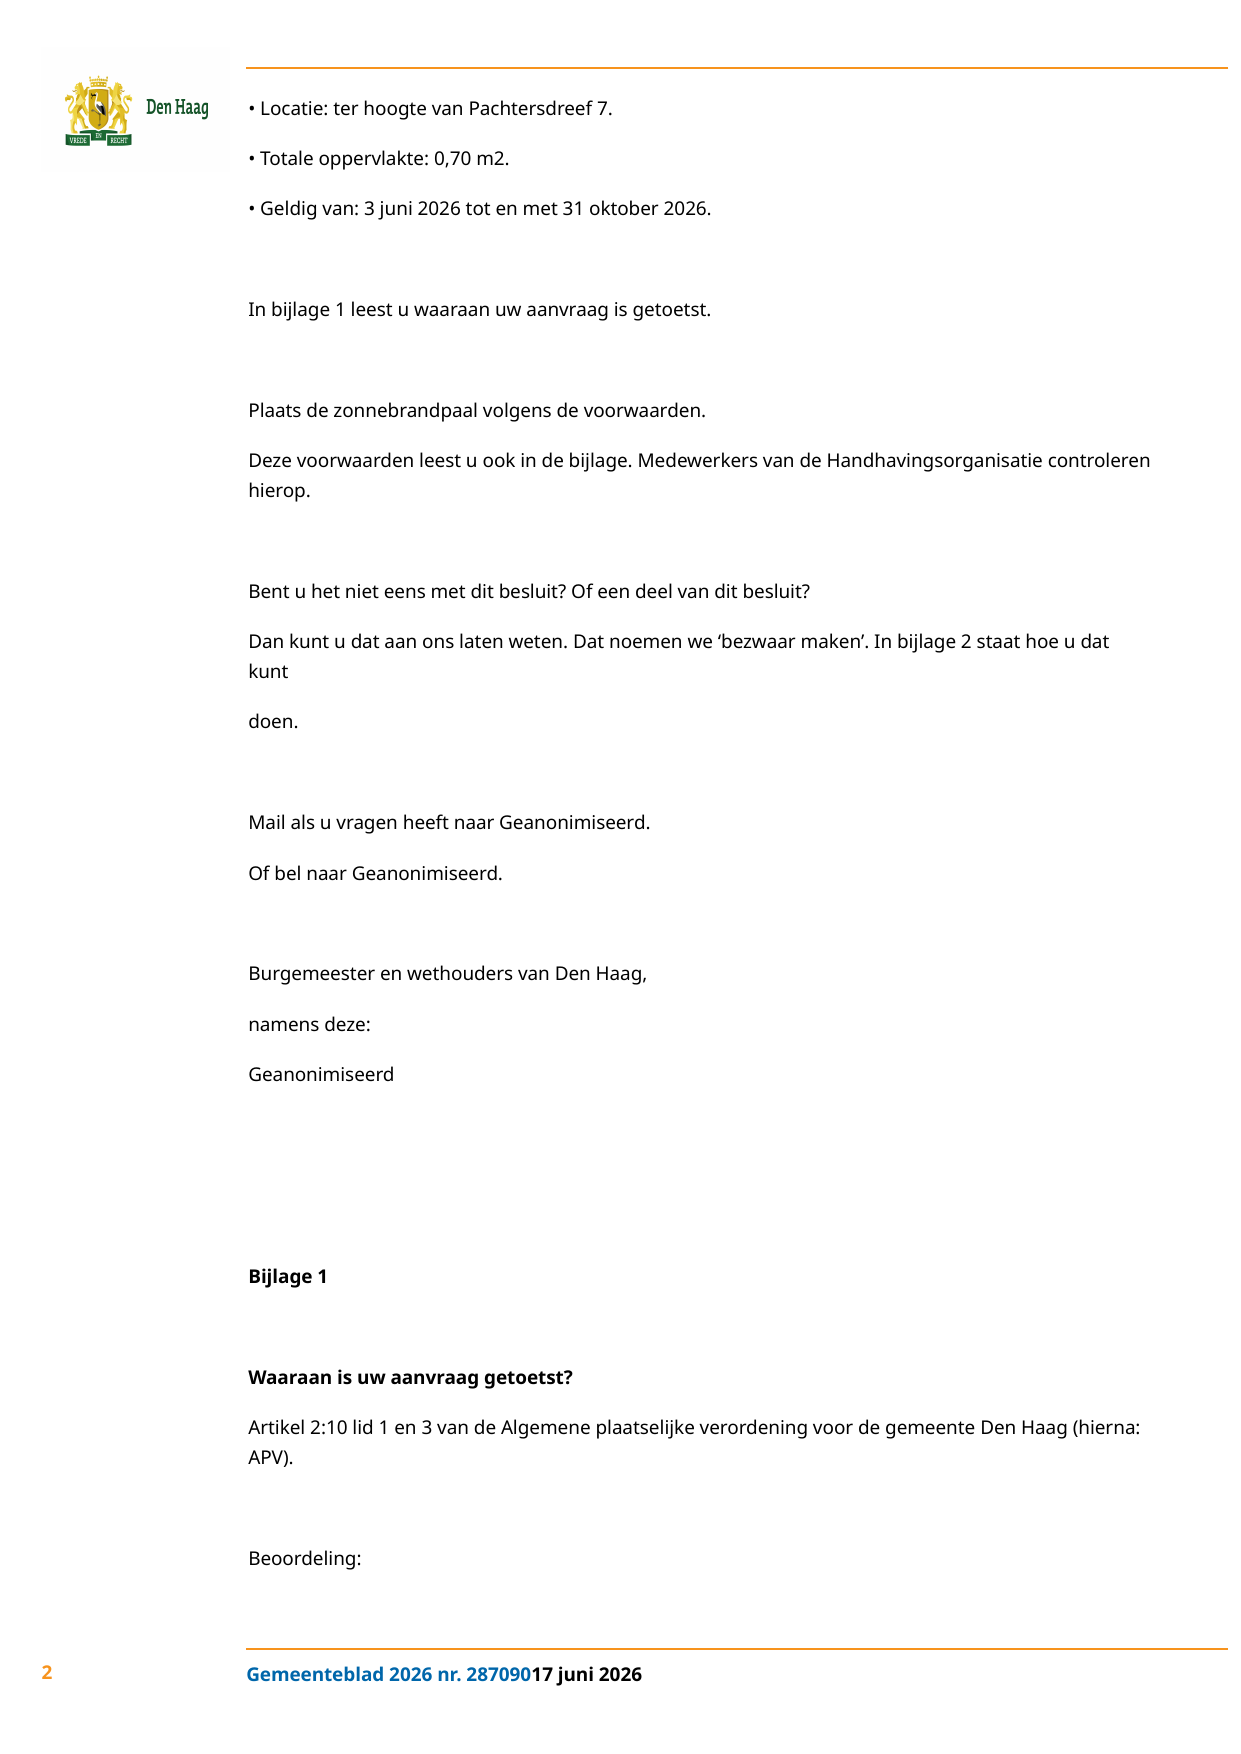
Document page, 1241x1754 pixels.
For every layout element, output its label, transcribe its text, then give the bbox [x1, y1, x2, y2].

text Geanonimiseerd [248, 1061, 1152, 1087]
text • Totale oppervlakte: 0,70 m2. [248, 145, 1152, 171]
text Artikel 2:10 lid 1 en 3 van de Algemene plaatselijke verordening voor de gemeente Den Haag (hierna: APV). [248, 1414, 1152, 1470]
text doen. [248, 708, 1152, 734]
text • Geldig van: 3 juni 2026 tot en met 31 oktober 2026. [248, 196, 1152, 221]
text Dan kunt u dat aan ons laten weten. Dat noemen we ‘bezwaar maken’. In bijlage 2 staat hoe u dat kunt [248, 628, 1152, 684]
text • Locatie: ter hoogte van Pachtersdreef 7. [248, 95, 1152, 121]
text Bent u het niet eens met dit besluit? Of een deel van dit besluit? [248, 578, 1152, 604]
text Beoordeling: [248, 1545, 1152, 1571]
text namens deze: [248, 1011, 1152, 1037]
text Deze voorwaarden leest u ook in de bijlage. Medewerkers van de Handhavingsorganisatie controleren hierop. [248, 448, 1152, 503]
text Burgemeester en wethouders van Den Haag, [248, 961, 1152, 986]
text In bijlage 1 leest u waaraan uw aanvraag is getoetst. [248, 296, 1152, 322]
text Bijlage 1 [248, 1263, 1152, 1289]
picture [41, 47, 231, 172]
text Of bel naar Geanonimiseerd. [248, 860, 1152, 886]
text Waaraan is uw aanvraag getoetst? [248, 1364, 1152, 1390]
text Mail als u vragen heeft naar Geanonimiseerd. [248, 809, 1152, 835]
text Plaats de zonnebrandpaal volgens de voorwaarden. [248, 397, 1152, 423]
